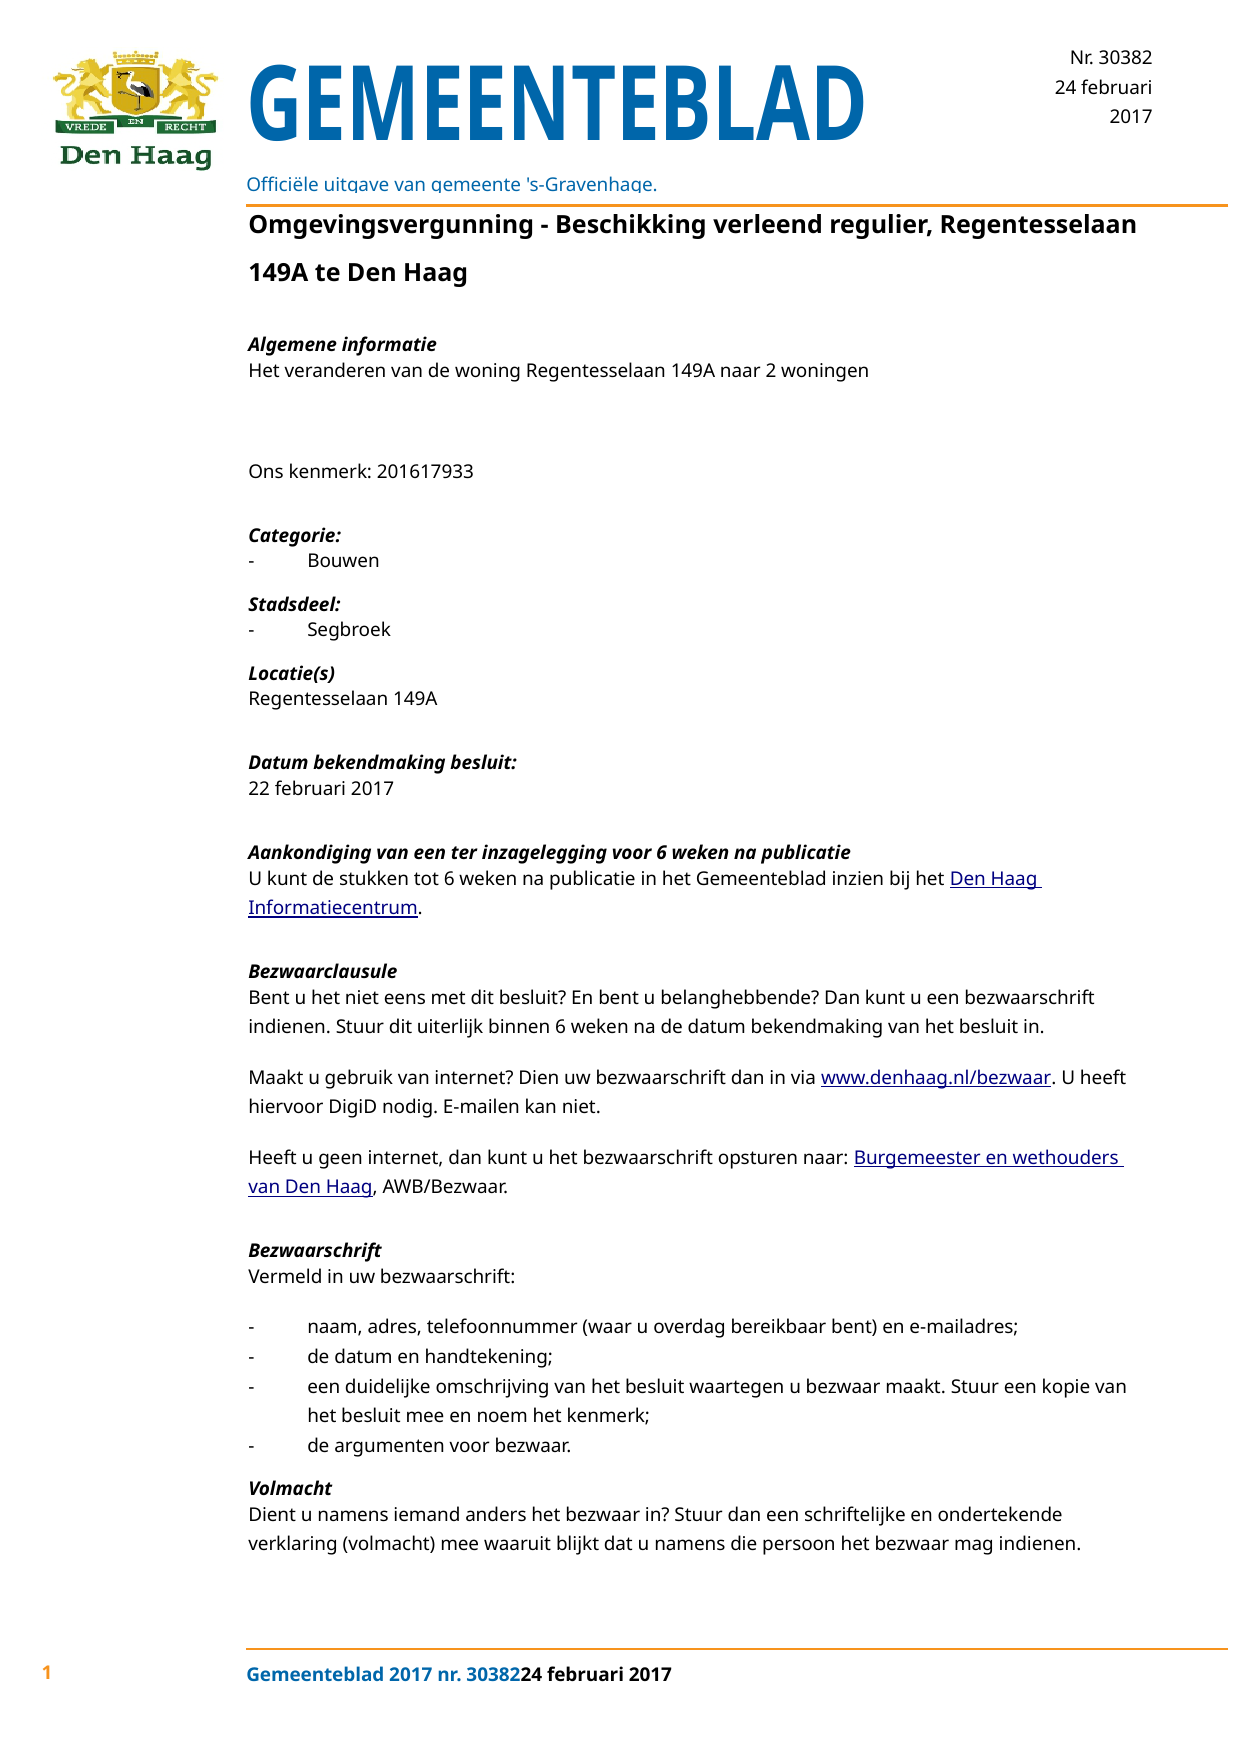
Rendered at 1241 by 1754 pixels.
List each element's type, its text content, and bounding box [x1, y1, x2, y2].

text Algemene informatie [248, 331, 1152, 357]
text Datum bekendmaking besluit: [248, 749, 1152, 775]
list naam, adres, telefoonnummer (waar u overdag bereikbaar bent) en e-mailadres; [248, 1314, 1152, 1339]
text Heeft u geen internet, dan kunt u het bezwaarschrift opsturen naar: Burgemeester en wethouders van Den Haag, AWB/Bezwaar. [248, 1144, 1152, 1199]
list Bouwen [248, 548, 1152, 573]
text Locatie(s) [248, 660, 1152, 685]
list de datum en handtekening; [248, 1343, 1152, 1369]
list de argumenten voor bezwaar. [248, 1432, 1152, 1458]
list een duidelijke omschrijving van het besluit waartegen u bezwaar maakt. Stuur een kopie van het besluit mee en noem het kenmerk; [248, 1373, 1152, 1428]
text Bent u het niet eens met dit besluit? En bent u belanghebbende? Dan kunt u een bezwaarschrift indienen. Stuur dit uiterlijk binnen 6 weken na de datum bekendmaking van het besluit in. [248, 984, 1152, 1039]
list Segbroek [248, 617, 1152, 642]
text 22 februari 2017 [248, 775, 1152, 801]
text Bezwaarschrift [248, 1238, 1152, 1263]
picture [41, 47, 231, 172]
text Ons kenmerk: 201617933 [248, 458, 1152, 484]
text Categorie: [248, 522, 1152, 548]
text U kunt de stukken tot 6 weken na publicatie in het Gemeenteblad inzien bij het Den Haag Informatiecentrum. [248, 865, 1152, 920]
text Bezwaarclausule [248, 958, 1152, 984]
text Aankondiging van een ter inzagelegging voor 6 weken na publicatie [248, 839, 1152, 865]
text Dient u namens iemand anders het bezwaar in? Stuur dan een schriftelijke en ondertekende verklaring (volmacht) mee waaruit blijkt dat u namens die persoon het bezwaar mag indienen. [248, 1501, 1152, 1556]
text Stadsdeel: [248, 591, 1152, 617]
text Regentesselaan 149A [248, 685, 1152, 711]
text Het veranderen van de woning Regentesselaan 149A naar 2 woningen [248, 357, 1152, 383]
text Omgevingsvergunning - Beschikking verleend regulier, Regentesselaan 149A te Den Haag [248, 207, 1152, 288]
text Vermeld in uw bezwaarschrift: [248, 1263, 1152, 1289]
text Volmacht [248, 1475, 1152, 1501]
text Maakt u gebruik van internet? Dien uw bezwaarschrift dan in via www.denhaag.nl/bezwaar. U heeft hiervoor DigiD nodig. E-mailen kan niet. [248, 1064, 1152, 1119]
